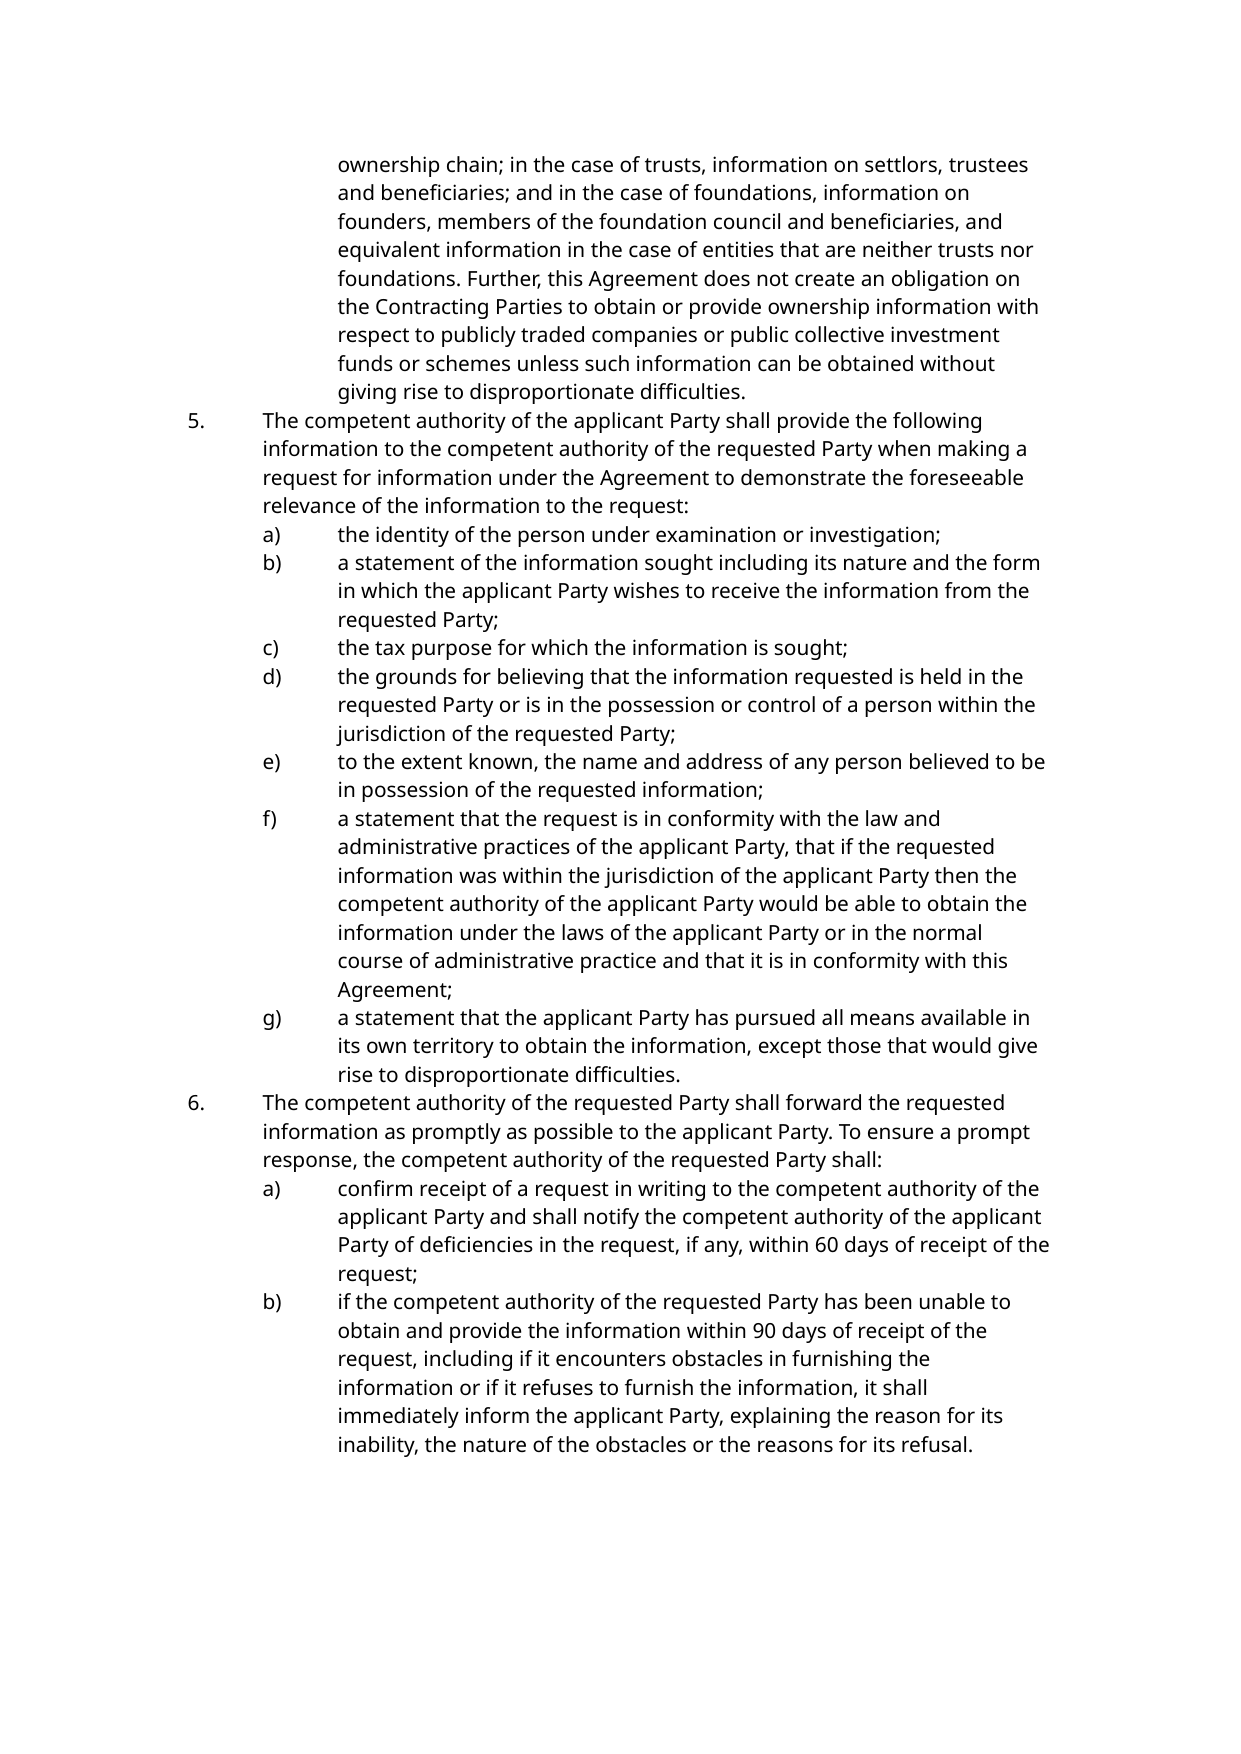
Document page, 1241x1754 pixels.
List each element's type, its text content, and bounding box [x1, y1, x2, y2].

list The competent authority of the requested Party shall forward the requested information as promptly as possible to the applicant Party. To ensure a prompt response, the competent authority of the requested Party shall: [187, 1088, 1053, 1174]
list the identity of the person under examination or investigation; [262, 520, 1053, 548]
list to the extent known, the name and address of any person believed to be in possession of the requested information; [262, 747, 1053, 804]
list a statement that the request is in conformity with the law and administrative practices of the applicant Party, that if the requested information was within the jurisdiction of the applicant Party then the competent authority of the applicant Party would be able to obtain the information under the laws of the applicant Party or in the normal course of administrative practice and that it is in conformity with this Agreement; [262, 804, 1053, 1003]
list if the competent authority of the requested Party has been unable to obtain and provide the information within 90 days of receipt of the request, including if it encounters obstacles in furnishing the information or if it refuses to furnish the information, it shall immediately inform the applicant Party, explaining the reason for its inability, the nature of the obstacles or the reasons for its refusal. [262, 1287, 1053, 1458]
list the grounds for believing that the information requested is held in the requested Party or is in the possession or control of a person within the jurisdiction of the requested Party; [262, 662, 1053, 747]
list a statement that the applicant Party has pursued all means available in its own territory to obtain the information, except those that would give rise to disproportionate difficulties. [262, 1003, 1053, 1088]
list the tax purpose for which the information is sought; [262, 633, 1053, 662]
list The competent authority of the applicant Party shall provide the following information to the competent authority of the requested Party when making a request for information under the Agreement to demonstrate the foreseeable relevance of the information to the request: [187, 406, 1053, 520]
list confirm receipt of a request in writing to the competent authority of the applicant Party and shall notify the competent authority of the applicant Party of deficiencies in the request, if any, within 60 days of receipt of the request; [262, 1174, 1053, 1287]
list a statement of the information sought including its nature and the form in which the applicant Party wishes to receive the information from the requested Party; [262, 548, 1053, 633]
list ownership chain; in the case of trusts, information on settlors, trustees and beneficiaries; and in the case of foundations, information on founders, members of the foundation council and beneficiaries, and equivalent information in the case of entities that are neither trusts nor foundations. Further, this Agreement does not create an obligation on the Contracting Parties to obtain or provide ownership information with respect to publicly traded companies or public collective investment funds or schemes unless such information can be obtained without giving rise to disproportionate difficulties. [262, 150, 1053, 406]
